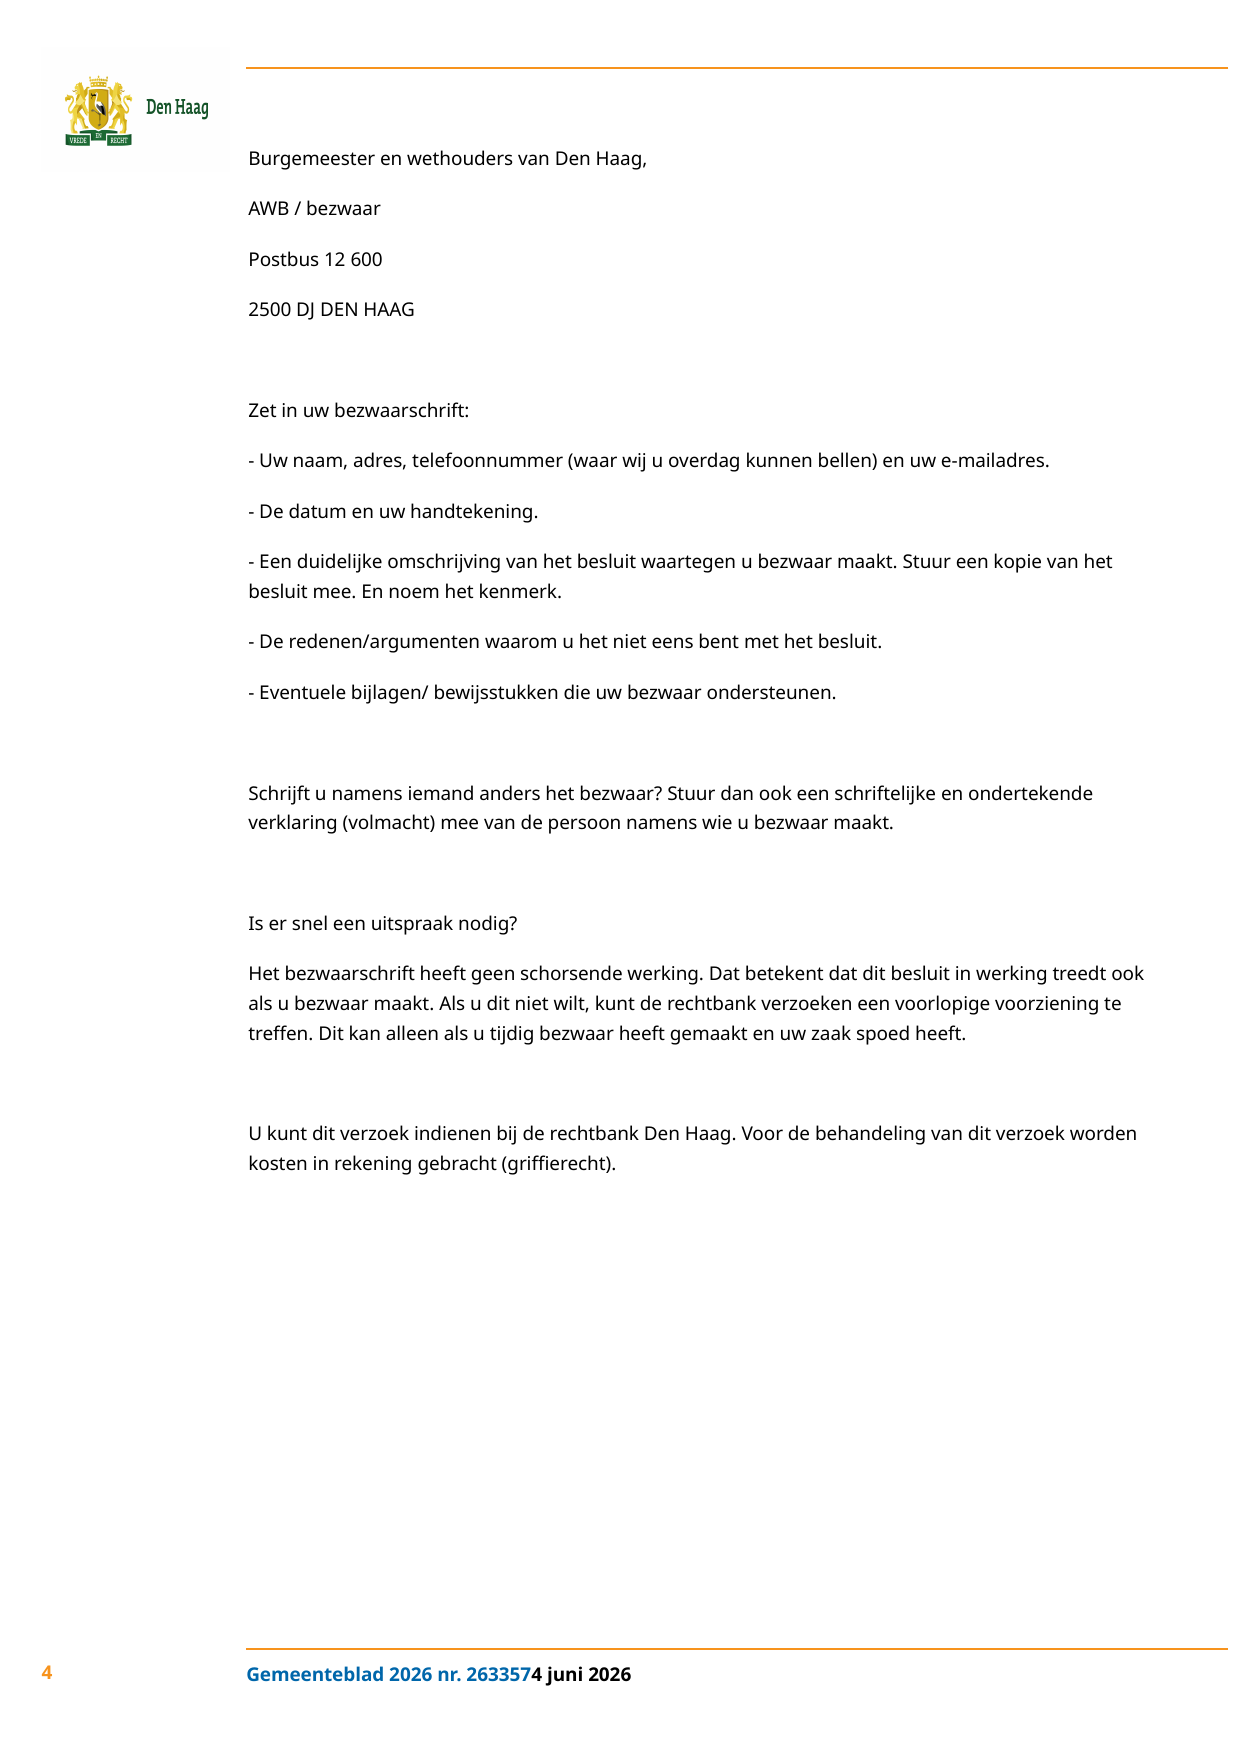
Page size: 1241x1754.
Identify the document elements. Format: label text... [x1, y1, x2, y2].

text 2500 DJ DEN HAAG [248, 296, 1152, 322]
text Burgemeester en wethouders van Den Haag, [248, 145, 1152, 171]
text - De redenen/argumenten waarom u het niet eens bent met het besluit. [248, 628, 1152, 654]
text - De datum en uw handtekening. [248, 498, 1152, 524]
picture [41, 47, 231, 172]
text AWB / bezwaar [248, 196, 1152, 221]
text Schrijft u namens iemand anders het bezwaar? Stuur dan ook een schriftelijke en ondertekende verklaring (volmacht) mee van de persoon namens wie u bezwaar maakt. [248, 780, 1152, 835]
text Het bezwaarschrift heeft geen schorsende werking. Dat betekent dat dit besluit in werking treedt ook als u bezwaar maakt. Als u dit niet wilt, kunt de rechtbank verzoeken een voorlopige voorziening te treffen. Dit kan alleen als u tijdig bezwaar heeft gemaakt en uw zaak spoed heeft. [248, 961, 1152, 1046]
text U kunt dit verzoek indienen bij de rechtbank Den Haag. Voor de behandeling van dit verzoek worden kosten in rekening gebracht (griffierecht). [248, 1121, 1152, 1176]
text Is er snel een uitspraak nodig? [248, 910, 1152, 936]
text - Uw naam, adres, telefoonnummer (waar wij u overdag kunnen bellen) en uw e-mailadres. [248, 448, 1152, 473]
text - Eventuele bijlagen/ bewijsstukken die uw bezwaar ondersteunen. [248, 679, 1152, 705]
text - Een duidelijke omschrijving van het besluit waartegen u bezwaar maakt. Stuur een kopie van het besluit mee. En noem het kenmerk. [248, 548, 1152, 604]
text Zet in uw bezwaarschrift: [248, 397, 1152, 423]
text Postbus 12 600 [248, 246, 1152, 272]
